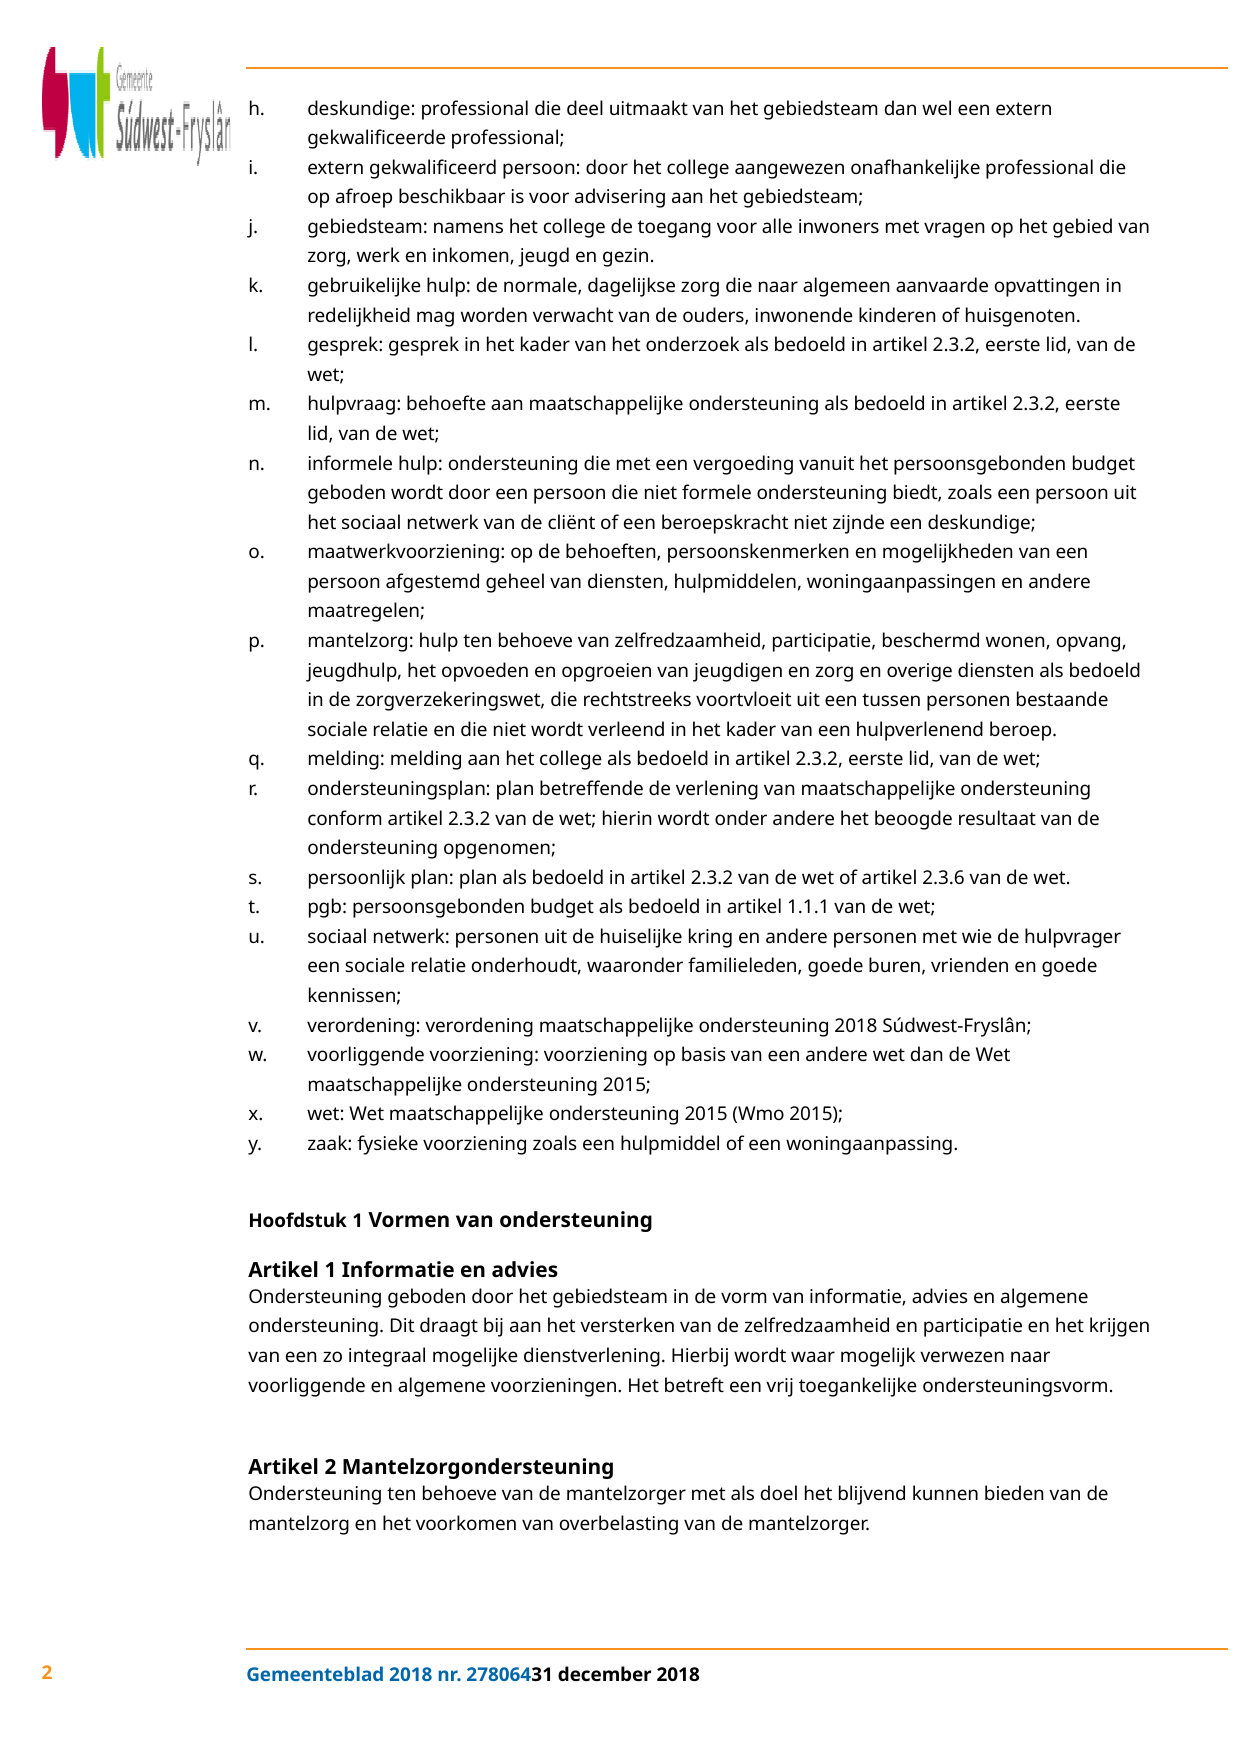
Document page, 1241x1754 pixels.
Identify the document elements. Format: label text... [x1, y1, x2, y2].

list ondersteuningsplan: plan betreffende de verlening van maatschappelijke ondersteuning conform artikel 2.3.2 van de wet; hierin wordt onder andere het beoogde resultaat van de ondersteuning opgenomen; [248, 775, 1152, 860]
list extern gekwalificeerd persoon: door het college aangewezen onafhankelijke professional die op afroep beschikbaar is voor advisering aan het gebiedsteam; [248, 154, 1152, 209]
list deskundige: professional die deel uitmaakt van het gebiedsteam dan wel een extern gekwalificeerde professional; [248, 95, 1152, 150]
list hulpvraag: behoefte aan maatschappelijke ondersteuning als bedoeld in artikel 2.3.2, eerste lid, van de wet; [248, 391, 1152, 446]
text Hoofdstuk 1 Vormen van ondersteuning [248, 1205, 1152, 1234]
list maatwerkvoorziening: op de behoeften, persoonskenmerken en mogelijkheden van een persoon afgestemd geheel van diensten, hulpmiddelen, woningaanpassingen en andere maatregelen; [248, 538, 1152, 623]
text Ondersteuning ten behoeve van de mantelzorger met als doel het blijvend kunnen bieden van de mantelzorg en het voorkomen van overbelasting van de mantelzorger. [248, 1480, 1152, 1536]
list informele hulp: ondersteuning die met een vergoeding vanuit het persoonsgebonden budget geboden wordt door een persoon die niet formele ondersteuning biedt, zoals een persoon uit het sociaal netwerk van de cliënt of een beroepskracht niet zijnde een deskundige; [248, 450, 1152, 535]
list verordening: verordening maatschappelijke ondersteuning 2018 Súdwest-Fryslân; [248, 1012, 1152, 1038]
list sociaal netwerk: personen uit de huiselijke kring en andere personen met wie de hulpvrager een sociale relatie onderhoudt, waaronder familieleden, goede buren, vrienden en goede kennissen; [248, 923, 1152, 1008]
list voorliggende voorziening: voorziening op basis van een andere wet dan de Wet maatschappelijke ondersteuning 2015; [248, 1041, 1152, 1097]
list melding: melding aan het college als bedoeld in artikel 2.3.2, eerste lid, van de wet; [248, 746, 1152, 771]
list gesprek: gesprek in het kader van het onderzoek als bedoeld in artikel 2.3.2, eerste lid, van de wet; [248, 331, 1152, 387]
list zaak: fysieke voorziening zoals een hulpmiddel of een woningaanpassing. [248, 1130, 1152, 1156]
list gebiedsteam: namens het college de toegang voor alle inwoners met vragen op het gebied van zorg, werk en inkomen, jeugd en gezin. [248, 213, 1152, 268]
list persoonlijk plan: plan als bedoeld in artikel 2.3.2 van de wet of artikel 2.3.6 van de wet. [248, 864, 1152, 890]
picture [41, 47, 231, 172]
list gebruikelijke hulp: de normale, dagelijkse zorg die naar algemeen aanvaarde opvattingen in redelijkheid mag worden verwacht van de ouders, inwonende kinderen of huisgenoten. [248, 272, 1152, 328]
list wet: Wet maatschappelijke ondersteuning 2015 (Wmo 2015); [248, 1101, 1152, 1126]
list mantelzorg: hulp ten behoeve van zelfredzaamheid, participatie, beschermd wonen, opvang, jeugdhulp, het opvoeden en opgroeien van jeugdigen en zorg en overige diensten als bedoeld in de zorgverzekeringswet, die rechtstreeks voortvloeit uit een tussen personen bestaande sociale relatie en die niet wordt verleend in het kader van een hulpverlenend beroep. [248, 627, 1152, 742]
text Ondersteuning geboden door het gebiedsteam in de vorm van informatie, advies en algemene ondersteuning. Dit draagt bij aan het versterken van de zelfredzaamheid en participatie en het krijgen van een zo integraal mogelijke dienstverlening. Hierbij wordt waar mogelijk verwezen naar voorliggende en algemene voorzieningen. Het betreft een vrij toegankelijke ondersteuningsvorm. [248, 1283, 1152, 1398]
list pgb: persoonsgebonden budget als bedoeld in artikel 1.1.1 van de wet; [248, 893, 1152, 919]
text Artikel 2 Mantelzorgondersteuning [248, 1452, 1152, 1480]
text Artikel 1 Informatie en advies [248, 1255, 1152, 1283]
